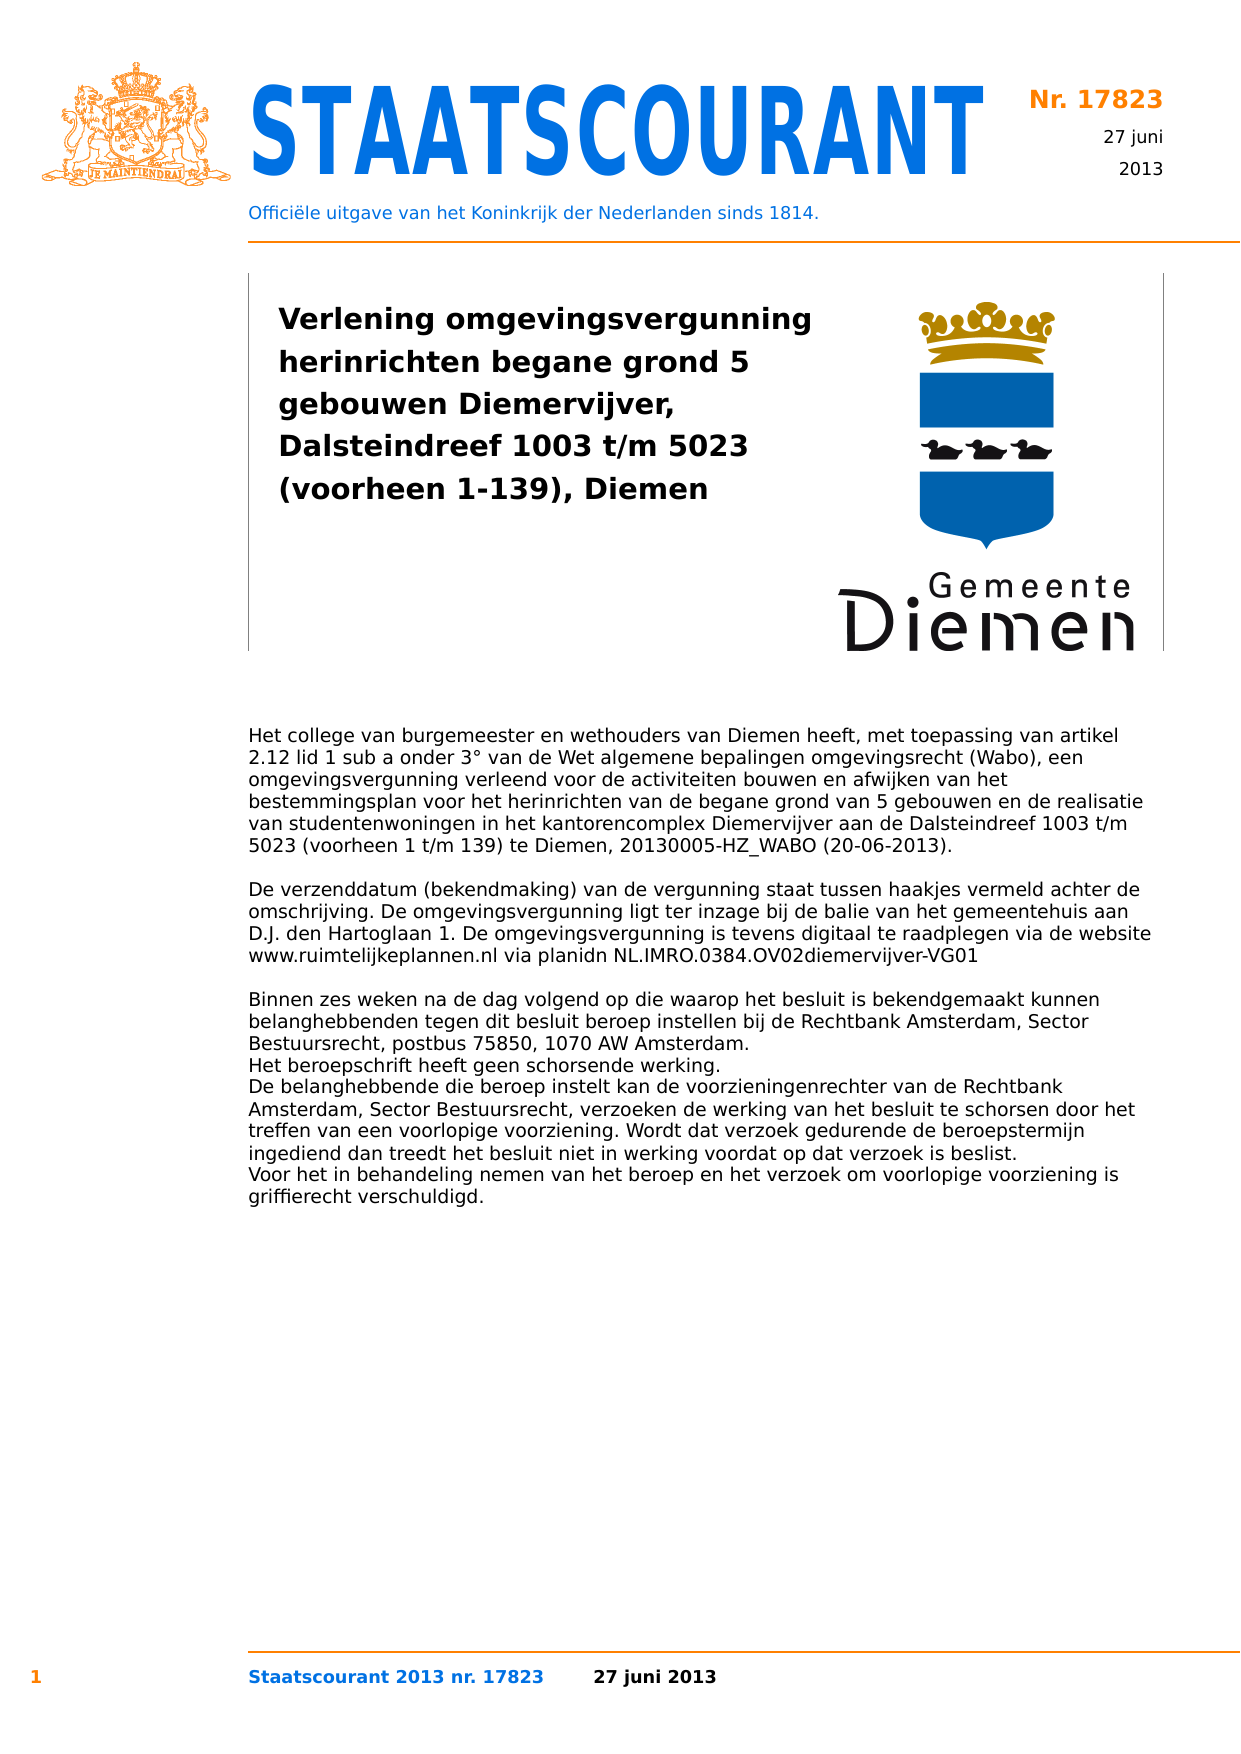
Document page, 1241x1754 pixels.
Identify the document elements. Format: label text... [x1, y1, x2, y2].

subtitle Verlening omgevingsvergunning herinrichten begane grond 5 gebouwen Diemervijver, Dalsteindreef 1003 t/m 5023 (voorheen 1-139), Diemen [249, 273, 1163, 651]
text Het college van burgemeester en wethouders van Diemen heeft, met toepassing van artikel 2.12 lid 1 sub a onder 3° van de Wet algemene bepalingen omgevingsrecht (Wabo), een omgevingsvergunning verleend voor de activiteiten bouwen en afwijken van het bestemmingsplan voor het herinrichten van de begane grond van 5 gebouwen en de realisatie van studentenwoningen in het kantorencomplex Diemervijver aan de Dalsteindreef 1003 t/m 5023 (voorheen 1 t/m 139) te Diemen, 20130005-HZ_WABO (20-06-2013). [248, 725, 1163, 857]
text De verzenddatum (bekendmaking) van de vergunning staat tussen haakjes vermeld achter de omschrijving. De omgevingsvergunning ligt ter inzage bij de balie van het gemeentehuis aan D.J. den Hartoglaan 1. De omgevingsvergunning is tevens digitaal te raadplegen via de website www.ruimtelijkeplannen.nl via planidn NL.IMRO.0384.OV02diemervijver-VG01 [248, 879, 1163, 967]
text Binnen zes weken na de dag volgend op die waarop het besluit is bekendgemaakt kunnen belanghebbenden tegen dit besluit beroep instellen bij de Rechtbank Amsterdam, Sector Bestuursrecht, postbus 75850, 1070 AW Amsterdam. [248, 988, 1163, 1054]
picture [838, 302, 1134, 651]
text De belanghebbende die beroep instelt kan de voorzieningenrechter van de Rechtbank Amsterdam, Sector Bestuursrecht, verzoeken de werking van het besluit te schorsen door het treffen van een voorlopige voorziening. Wordt dat verzoek gedurende de beroepstermijn ingediend dan treedt het besluit niet in werking voordat op dat verzoek is beslist. [248, 1076, 1163, 1164]
table_header Nr. 17823 [998, 62, 1240, 121]
table_cell Officiële uitgave van het Koninkrijk der Nederlanden sinds 1814. [248, 203, 1240, 241]
table_header STAATSCOURANT [248, 62, 998, 203]
text Voor het in behandeling nemen van het beroep en het verzoek om voorlopige voorziening is griffierecht verschuldigd. [248, 1164, 1163, 1208]
table_header [25, 62, 248, 241]
picture [41, 62, 231, 186]
table_cell 2013 [998, 153, 1240, 203]
text Het beroepschrift heeft geen schorsende werking. [248, 1054, 1163, 1076]
table_cell 27 juni [998, 121, 1240, 153]
